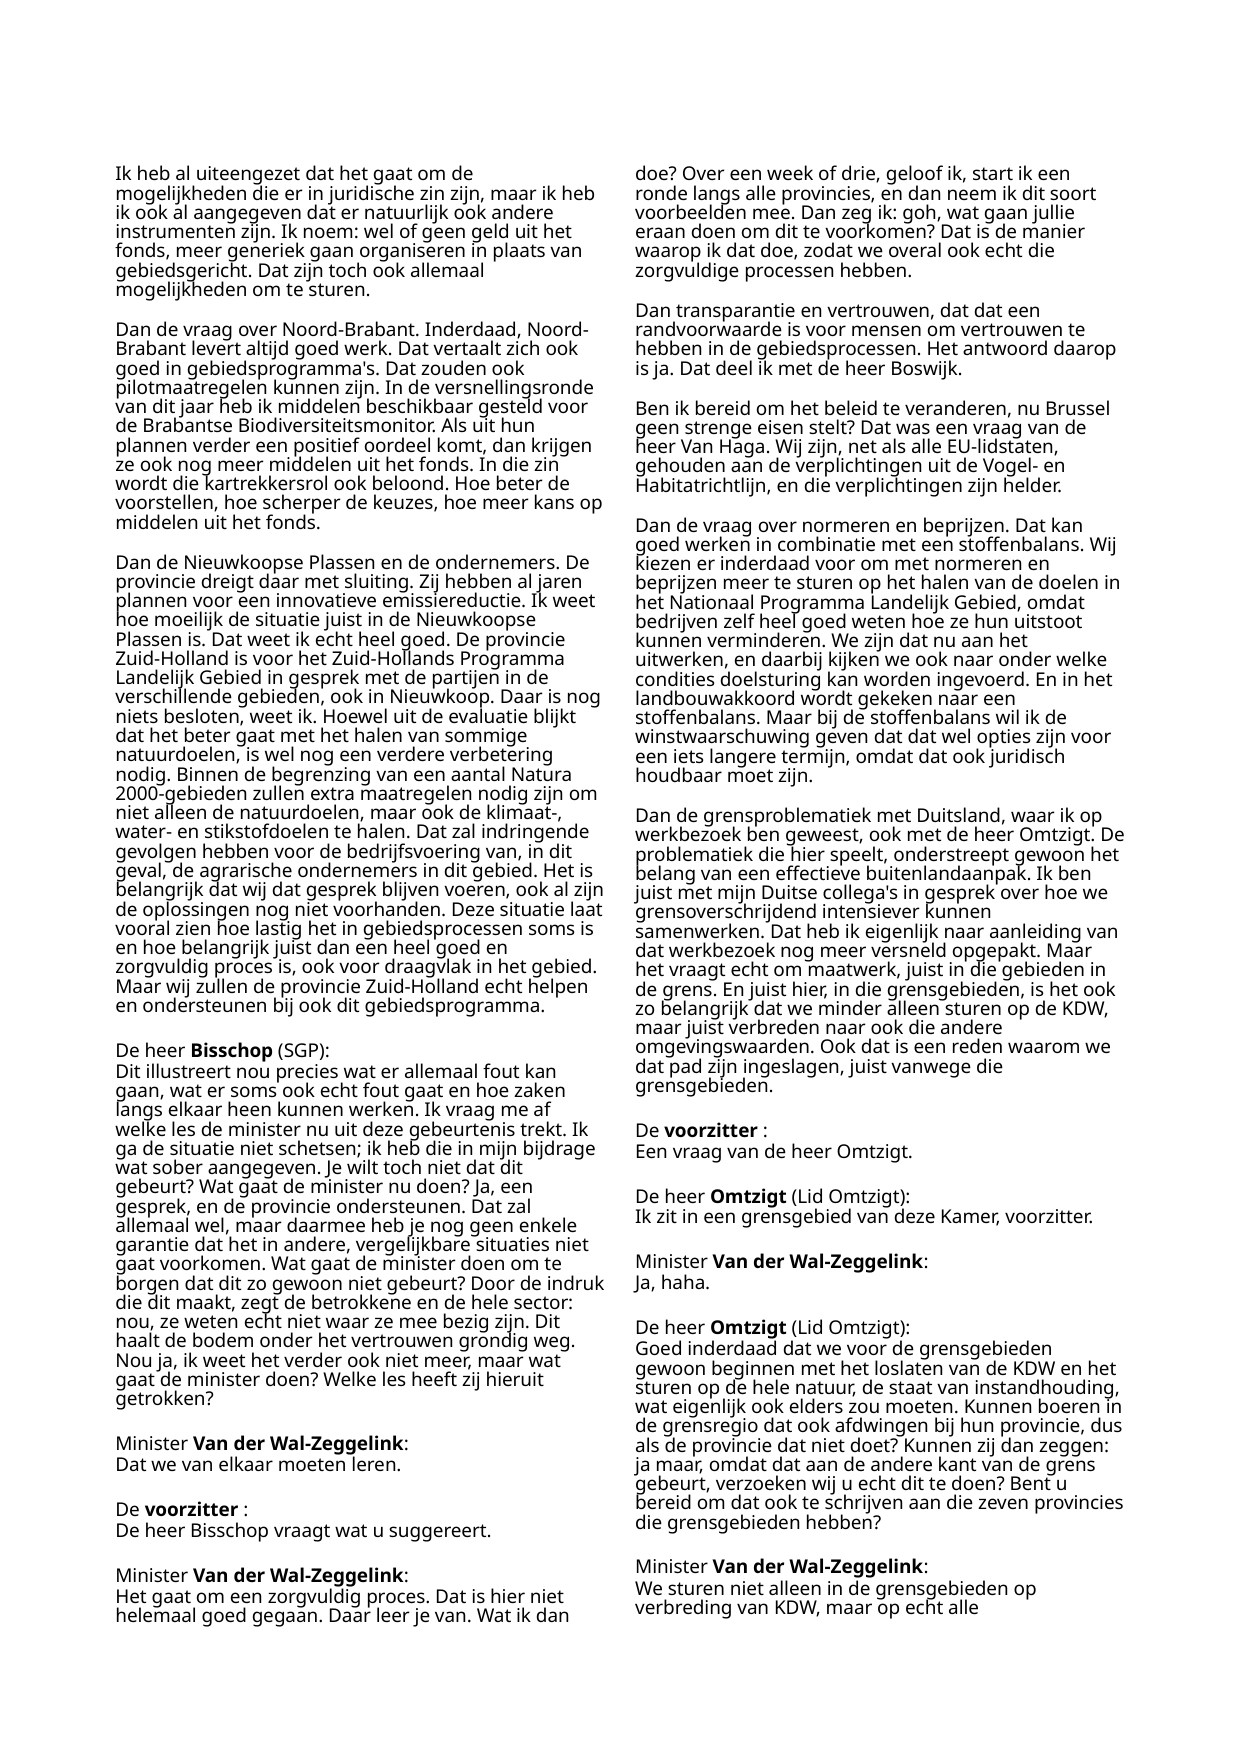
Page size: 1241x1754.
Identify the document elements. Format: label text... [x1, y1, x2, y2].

text De heer Bisschop vraagt wat u suggereert. [115, 1522, 605, 1541]
text Minister Van der Wal-Zeggelink: [115, 1430, 605, 1456]
text Goed inderdaad dat we voor de grensgebieden gewoon beginnen met het loslaten van de KDW en het sturen op de hele natuur, de staat van instandhouding, wat eigenlijk ook elders zou moeten. Kunnen boeren in de grensregio dat ook afdwingen bij hun provincie, dus als de provincie dat niet doet? Kunnen zij dan zeggen: ja maar, omdat dat aan de andere kant van de grens gebeurt, verzoeken wij u echt dit te doen? Bent u bereid om dat ook te schrijven aan die zeven provincies die grensgebieden hebben? [635, 1340, 1125, 1533]
text Ben ik bereid om het beleid te veranderen, nu Brussel geen strenge eisen stelt? Dat was een vraag van de heer Van Haga. Wij zijn, net als alle EU-lidstaten, gehouden aan de verplichtingen uit de Vogel- en Habitatrichtlijn, en die verplichtingen zijn helder. [635, 399, 1125, 496]
text De heer Omtzigt (Lid Omtzigt): [635, 1314, 1125, 1340]
text doe? Over een week of drie, geloof ik, start ik een ronde langs alle provincies, en dan neem ik dit soort voorbeelden mee. Dan zeg ik: goh, wat gaan jullie eraan doen om dit te voorkomen? Dat is de manier waarop ik dat doe, zodat we overal ook echt die zorgvuldige processen hebben. [635, 165, 1125, 281]
text Dan de grensproblematiek met Duitsland, waar ik op werkbezoek ben geweest, ook met de heer Omtzigt. De problematiek die hier speelt, onderstreept gewoon het belang van een effectieve buitenlandaanpak. Ik ben juist met mijn Duitse collega's in gesprek over hoe we grensoverschrijdend intensiever kunnen samenwerken. Dat heb ik eigenlijk naar aanleiding van dat werkbezoek nog meer versneld opgepakt. Maar het vraagt echt om maatwerk, juist in die gebieden in de grens. En juist hier, in die grensgebieden, is het ook zo belangrijk dat we minder alleen sturen op de KDW, maar juist verbreden naar ook die andere omgevingswaarden. Ook dat is een reden waarom we dat pad zijn ingeslagen, juist vanwege die grensgebieden. [635, 807, 1125, 1096]
text Ik heb al uiteengezet dat het gaat om de mogelijkheden die er in juridische zin zijn, maar ik heb ik ook al aangegeven dat er natuurlijk ook andere instrumenten zijn. Ik noem: wel of geen geld uit het fonds, meer generiek gaan organiseren in plaats van gebiedsgericht. Dat zijn toch ook allemaal mogelijkheden om te sturen. [115, 165, 605, 300]
text Ik zit in een grensgebied van deze Kamer, voorzitter. [635, 1208, 1125, 1228]
text De heer Bisschop (SGP): [115, 1037, 605, 1063]
text De heer Omtzigt (Lid Omtzigt): [635, 1183, 1125, 1208]
text Minister Van der Wal-Zeggelink: [635, 1249, 1125, 1274]
text Dat we van elkaar moeten leren. [115, 1456, 605, 1475]
text Dan de Nieuwkoopse Plassen en de ondernemers. De provincie dreigt daar met sluiting. Zij hebben al jaren plannen voor een innovatieve emissiereductie. Ik weet hoe moeilijk de situatie juist in de Nieuwkoopse Plassen is. Dat weet ik echt heel goed. De provincie Zuid-Holland is voor het Zuid-Hollands Programma Landelijk Gebied in gesprek met de partijen in de verschillende gebieden, ook in Nieuwkoop. Daar is nog niets besloten, weet ik. Hoewel uit de evaluatie blijkt dat het beter gaat met het halen van sommige natuurdoelen, is wel nog een verdere verbetering nodig. Binnen de begrenzing van een aantal Natura 2000-gebieden zullen extra maatregelen nodig zijn om niet alleen de natuurdoelen, maar ook de klimaat-, water- en stikstofdoelen te halen. Dat zal indringende gevolgen hebben voor de bedrijfsvoering van, in dit geval, de agrarische ondernemers in dit gebied. Het is belangrijk dat wij dat gesprek blijven voeren, ook al zijn de oplossingen nog niet voorhanden. Deze situatie laat vooral zien hoe lastig het in gebiedsprocessen soms is en hoe belangrijk juist dan een heel goed en zorgvuldig proces is, ook voor draagvlak in het gebied. Maar wij zullen de provincie Zuid-Holland echt helpen en ondersteunen bij ook dit gebiedsprogramma. [115, 554, 605, 1016]
text Dan de vraag over Noord-Brabant. Inderdaad, Noord-Brabant levert altijd goed werk. Dat vertaalt zich ook goed in gebiedsprogramma's. Dat zouden ook pilotmaatregelen kunnen zijn. In de versnellingsronde van dit jaar heb ik middelen beschikbaar gesteld voor de Brabantse Biodiversiteitsmonitor. Als uit hun plannen verder een positief oordeel komt, dan krijgen ze ook nog meer middelen uit het fonds. In die zin wordt die kartrekkersrol ook beloond. Hoe beter de voorstellen, hoe scherper de keuzes, hoe meer kans op middelen uit het fonds. [115, 321, 605, 533]
text De voorzitter : [115, 1496, 605, 1522]
text Dan transparantie en vertrouwen, dat dat een randvoorwaarde is voor mensen om vertrouwen te hebben in de gebiedsprocessen. Het antwoord daarop is ja. Dat deel ik met de heer Boswijk. [635, 302, 1125, 379]
text Het gaat om een zorgvuldig proces. Dat is hier niet helemaal goed gegaan. Daar leer je van. Wat ik dan [115, 1588, 605, 1626]
text Een vraag van de heer Omtzigt. [635, 1143, 1125, 1162]
text De voorzitter : [635, 1117, 1125, 1143]
text Minister Van der Wal-Zeggelink: [115, 1562, 605, 1588]
text Dit illustreert nou precies wat er allemaal fout kan gaan, wat er soms ook echt fout gaat en hoe zaken langs elkaar heen kunnen werken. Ik vraag me af welke les de minister nu uit deze gebeurtenis trekt. Ik ga de situatie niet schetsen; ik heb die in mijn bijdrage wat sober aangegeven. Je wilt toch niet dat dit gebeurt? Wat gaat de minister nu doen? Ja, een gesprek, en de provincie ondersteunen. Dat zal allemaal wel, maar daarmee heb je nog geen enkele garantie dat het in andere, vergelijkbare situaties niet gaat voorkomen. Wat gaat de minister doen om te borgen dat dit zo gewoon niet gebeurt? Door de indruk die dit maakt, zegt de betrokkene en de hele sector: nou, ze weten echt niet waar ze mee bezig zijn. Dit haalt de bodem onder het vertrouwen grondig weg. Nou ja, ik weet het verder ook niet meer, maar wat gaat de minister doen? Welke les heeft zij hieruit getrokken? [115, 1063, 605, 1409]
text Ja, haha. [635, 1274, 1125, 1294]
text Dan de vraag over normeren en beprijzen. Dat kan goed werken in combinatie met een stoffenbalans. Wij kiezen er inderdaad voor om met normeren en beprijzen meer te sturen op het halen van de doelen in het Nationaal Programma Landelijk Gebied, omdat bedrijven zelf heel goed weten hoe ze hun uitstoot kunnen verminderen. We zijn dat nu aan het uitwerken, en daarbij kijken we ook naar onder welke condities doelsturing kan worden ingevoerd. En in het landbouwakkoord wordt gekeken naar een stoffenbalans. Maar bij de stoffenbalans wil ik de winstwaarschuwing geven dat dat wel opties zijn voor een iets langere termijn, omdat dat ook juridisch houdbaar moet zijn. [635, 517, 1125, 786]
text We sturen niet alleen in de grensgebieden op verbreding van KDW, maar op echt alle [635, 1579, 1125, 1618]
text Minister Van der Wal-Zeggelink: [635, 1554, 1125, 1579]
